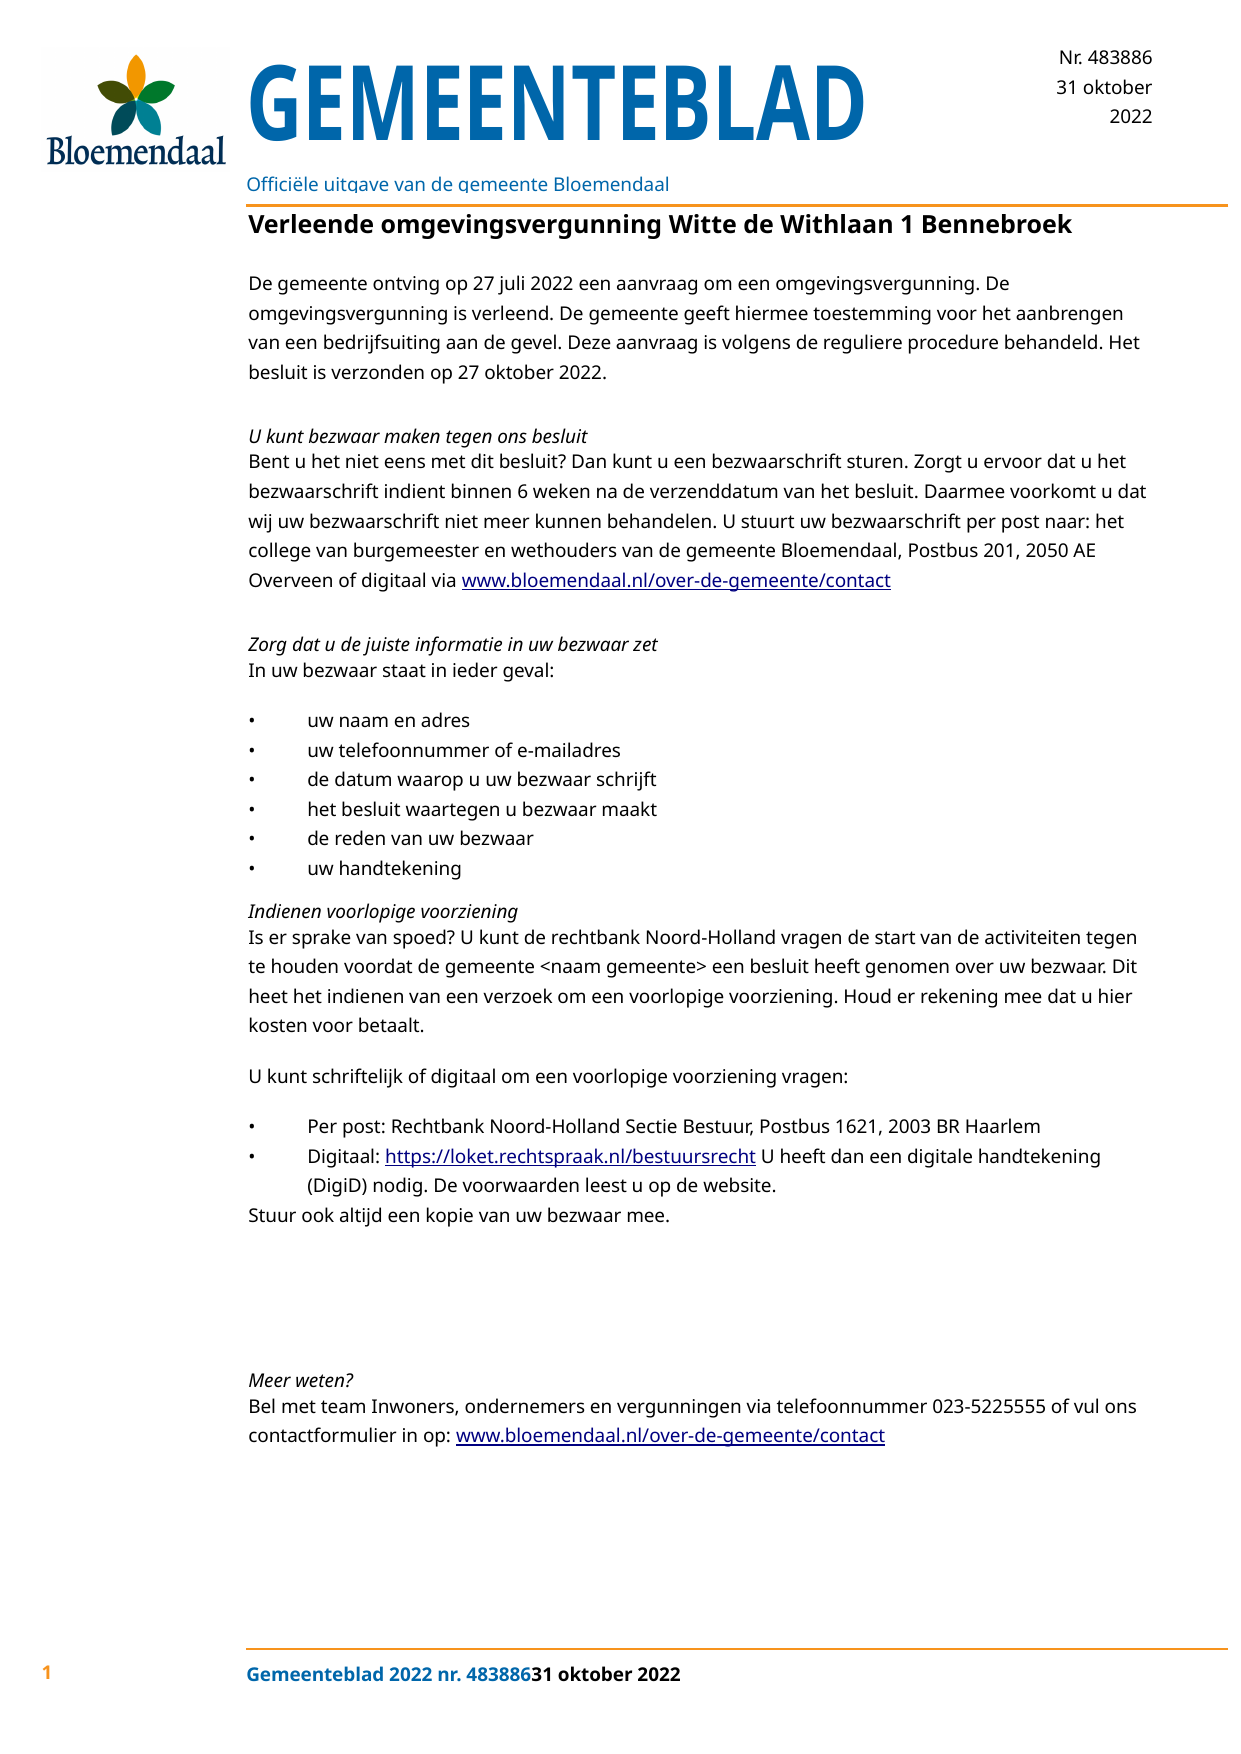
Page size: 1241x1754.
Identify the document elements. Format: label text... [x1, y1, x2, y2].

list uw naam en adres [248, 707, 1152, 733]
text Bent u het niet eens met dit besluit? Dan kunt u een bezwaarschrift sturen. Zorgt u ervoor dat u het bezwaarschrift indient binnen 6 weken na de verzenddatum van het besluit. Daarmee voorkomt u dat wij uw bezwaarschrift niet meer kunnen behandelen. U stuurt uw bezwaarschrift per post naar: het college van burgemeester en wethouders van de gemeente Bloemendaal, Postbus 201, 2050 AE Overveen of digitaal via www.bloemendaal.nl/over-de-gemeente/contact [248, 449, 1152, 593]
list de reden van uw bezwaar [248, 826, 1152, 851]
text Bel met team Inwoners, ondernemers en vergunningen via telefoonnummer 023-5225555 of vul ons contactformulier in op: www.bloemendaal.nl/over-de-gemeente/contact [248, 1393, 1152, 1448]
picture [41, 47, 231, 172]
text Verleende omgevingsvergunning Witte de Withlaan 1 Bennebroek [248, 207, 1152, 241]
text U kunt bezwaar maken tegen ons besluit [248, 423, 1152, 449]
text Zorg dat u de juiste informatie in uw bezwaar zet [248, 631, 1152, 657]
text De gemeente ontving op 27 juli 2022 een aanvraag om een omgevingsvergunning. De omgevingsvergunning is verleend. De gemeente geeft hiermee toestemming voor het aanbrengen van een bedrijfsuiting aan de gevel. Deze aanvraag is volgens de reguliere procedure behandeld. Het besluit is verzonden op 27 oktober 2022. [248, 270, 1152, 385]
list de datum waarop u uw bezwaar schrijft [248, 766, 1152, 792]
list uw handtekening [248, 855, 1152, 881]
text Meer weten? [248, 1367, 1152, 1393]
list het besluit waartegen u bezwaar maakt [248, 796, 1152, 822]
list Digitaal: https://loket.rechtspraak.nl/bestuursrecht U heeft dan een digitale handtekening (DigiD) nodig. De voorwaarden leest u op de website. [248, 1143, 1152, 1198]
text Indienen voorlopige voorziening [248, 898, 1152, 924]
text U kunt schriftelijk of digitaal om een voorlopige voorziening vragen: [248, 1063, 1152, 1089]
text In uw bezwaar staat in ieder geval: [248, 657, 1152, 682]
text Is er sprake van spoed? U kunt de rechtbank Noord-Holland vragen de start van de activiteiten tegen te houden voordat de gemeente <naam gemeente> een besluit heeft genomen over uw bezwaar. Dit heet het indienen van een verzoek om een voorlopige voorziening. Houd er rekening mee dat u hier kosten voor betaalt. [248, 924, 1152, 1038]
text Stuur ook altijd een kopie van uw bezwaar mee. [248, 1202, 1152, 1228]
list Per post: Rechtbank Noord-Holland Sectie Bestuur, Postbus 1621, 2003 BR Haarlem [248, 1113, 1152, 1139]
list uw telefoonnummer of e-mailadres [248, 737, 1152, 762]
